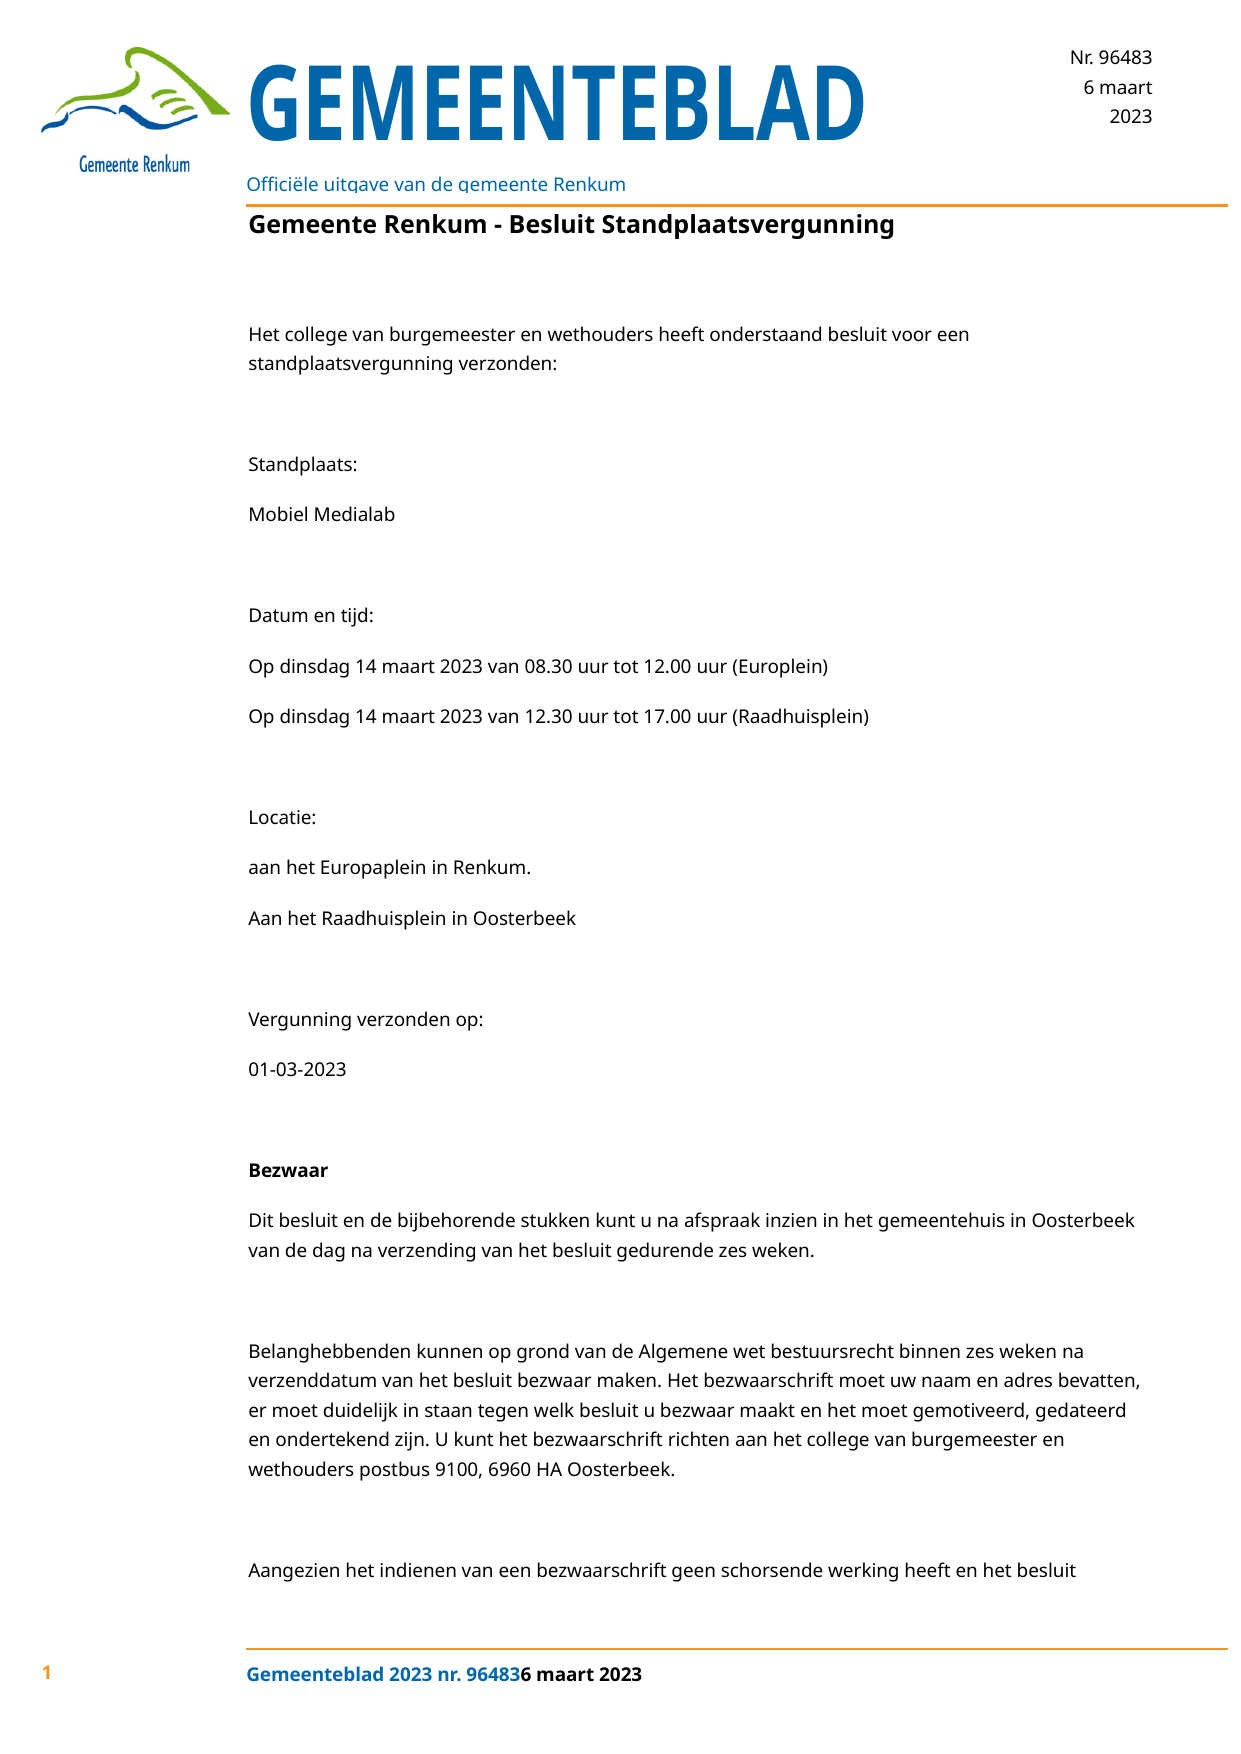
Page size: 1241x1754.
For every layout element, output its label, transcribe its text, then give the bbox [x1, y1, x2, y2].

text Op dinsdag 14 maart 2023 van 08.30 uur tot 12.00 uur (Europlein) [248, 653, 1152, 678]
text Datum en tijd: [248, 602, 1152, 628]
text 01-03-2023 [248, 1056, 1152, 1082]
text aan het Europaplein in Renkum. [248, 854, 1152, 880]
text Mobiel Medialab [248, 502, 1152, 527]
text Het college van burgemeester en wethouders heeft onderstaand besluit voor een standplaatsvergunning verzonden: [248, 321, 1152, 376]
text Locatie: [248, 804, 1152, 830]
picture [41, 47, 231, 172]
text Gemeente Renkum - Besluit Standplaatsvergunning [248, 207, 1152, 241]
text Aangezien het indienen van een bezwaarschrift geen schorsende werking heeft en het besluit [248, 1557, 1152, 1583]
text Aan het Raadhuisplein in Oosterbeek [248, 905, 1152, 931]
text Belanghebbenden kunnen op grond van de Algemene wet bestuursrecht binnen zes weken na verzenddatum van het besluit bezwaar maken. Het bezwaarschrift moet uw naam en adres bevatten, er moet duidelijk in staan tegen welk besluit u bezwaar maakt en het moet gemotiveerd, gedateerd en ondertekend zijn. U kunt het bezwaarschrift richten aan het college van burgemeester en wethouders postbus 9100, 6960 HA Oosterbeek. [248, 1338, 1152, 1482]
text Dit besluit en de bijbehorende stukken kunt u na afspraak inzien in het gemeentehuis in Oosterbeek van de dag na verzending van het besluit gedurende zes weken. [248, 1207, 1152, 1263]
text Standplaats: [248, 451, 1152, 477]
text Vergunning verzonden op: [248, 1006, 1152, 1031]
text Bezwaar [248, 1157, 1152, 1183]
text Op dinsdag 14 maart 2023 van 12.30 uur tot 17.00 uur (Raadhuisplein) [248, 703, 1152, 729]
